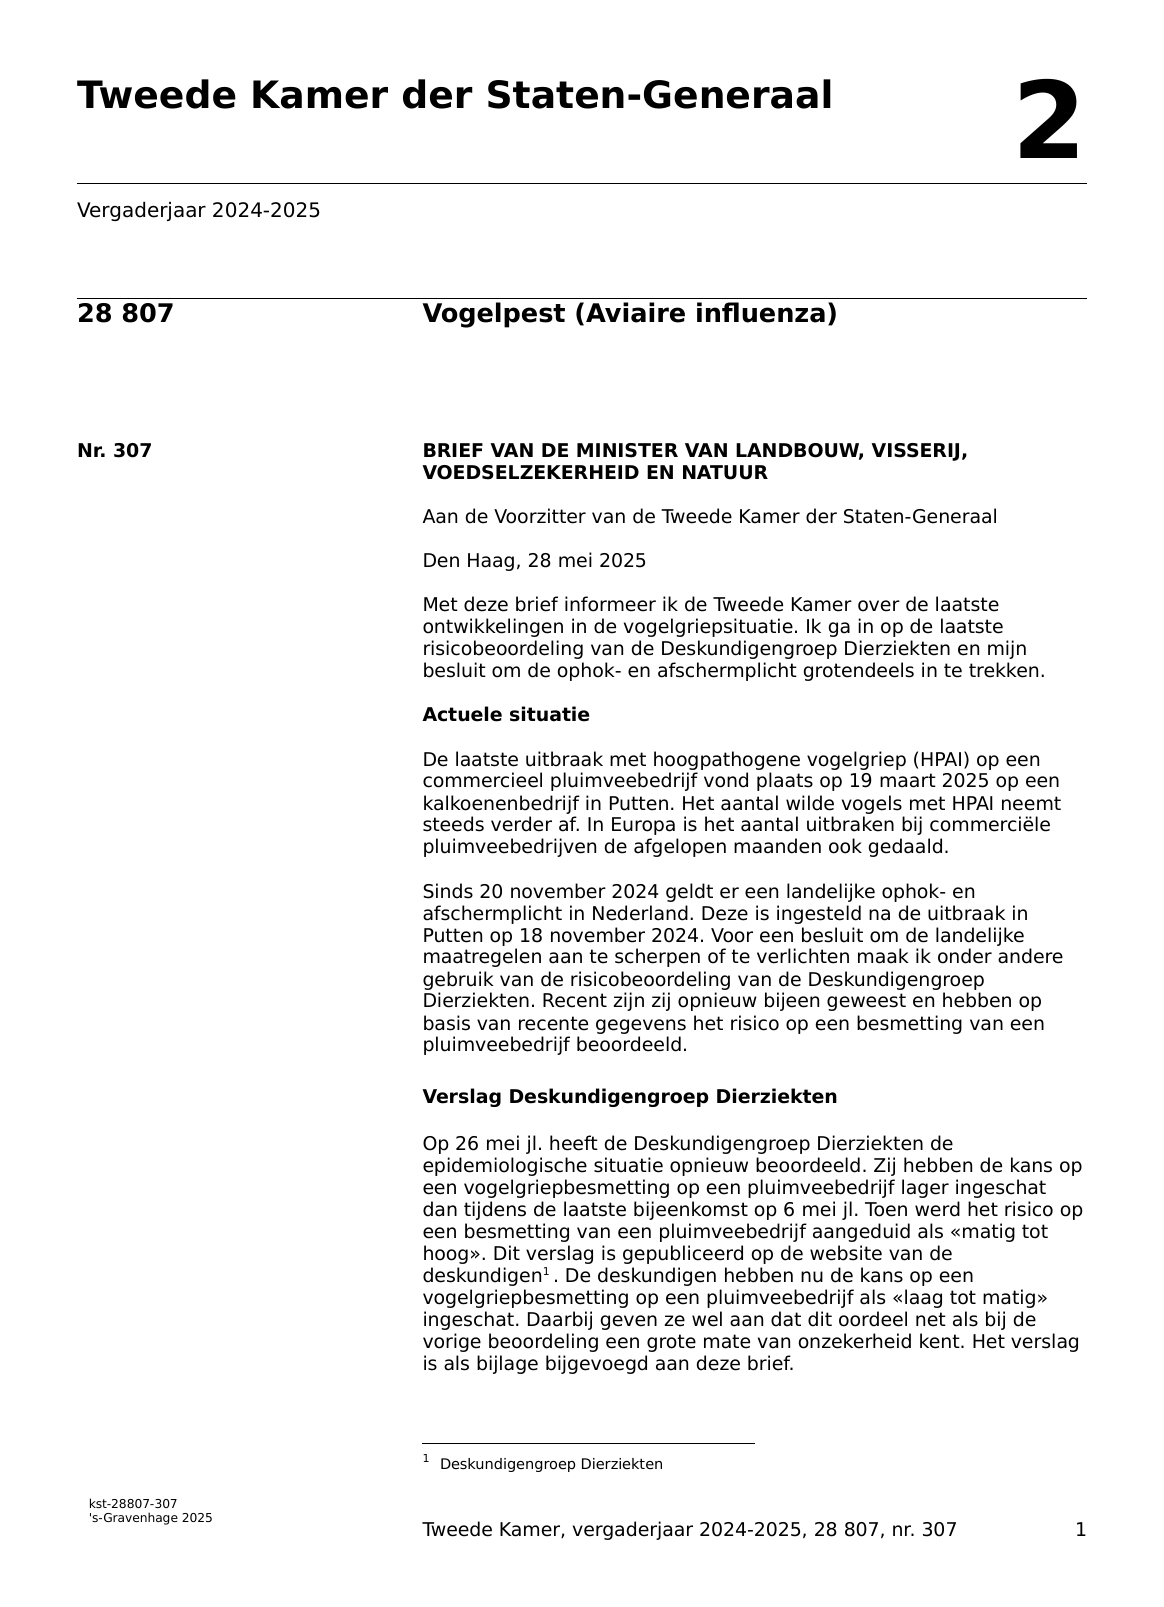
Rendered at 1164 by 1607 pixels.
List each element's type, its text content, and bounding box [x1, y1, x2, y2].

text Met deze brief informeer ik de Tweede Kamer over de laatste ontwikkelingen in de vogelgriepsituatie. Ik ga in op de laatste risicobeoordeling van de Deskundigengroep Dierziekten en mijn besluit om de ophok- en afschermplicht grotendeels in te trekken. [422, 594, 1087, 682]
subtitle 28 807 Vogelpest (Aviaire influenza) [77, 299, 1087, 329]
text Sinds 20 november 2024 geldt er een landelijke ophok- en afschermplicht in Nederland. Deze is ingesteld na de uitbraak in Putten op 18 november 2024. Voor een besluit om de landelijke maatregelen aan te scherpen of te verlichten maak ik onder andere gebruik van de risicobeoordeling van de Deskundigengroep Dierziekten. Recent zijn zij opnieuw bijeen geweest en hebben op basis van recente gegevens het risico op een besmetting van een pluimveebedrijf beoordeeld. [422, 881, 1087, 1056]
subtitle Nr. 307 BRIEF VAN DE MINISTER VAN LANDBOUW, VISSERIJ, VOEDSELZEKERHEID EN NATUUR [77, 440, 1087, 484]
text Op 26 mei jl. heeft de Deskundigengroep Dierziekten de epidemiologische situatie opnieuw beoordeeld. Zij hebben de kans op een vogelgriepbesmetting op een pluimveebedrijf lager ingeschat dan tijdens de laatste bijeenkomst op 6 mei jl. Toen werd het risico op een besmetting van een pluimveebedrijf aangeduid als «matig tot hoog». Dit verslag is gepubliceerd op de website van de deskundigen. De deskundigen hebben nu de kans op een vogelgriepbesmetting op een pluimveebedrijf als «laag tot matig» ingeschat. Daarbij geven ze wel aan dat dit oordeel net als bij de vorige beoordeling een grote mate van onzekerheid kent. Het verslag is als bijlage bijgevoegd aan deze brief. [422, 1133, 1087, 1375]
table_cell Vergaderjaar 2024-2025 [77, 184, 1087, 298]
text 's-Gravenhage 2025 [88, 1511, 323, 1525]
text Deskundigengroep Dierziekten [422, 1452, 1087, 1474]
text Aan de Voorzitter van de Tweede Kamer der Staten-Generaal [422, 506, 1087, 528]
subtitle Verslag Deskundigengroep Dierziekten [422, 1086, 1087, 1108]
table_header 2 [886, 59, 1087, 183]
table_header Tweede Kamer der Staten-Generaal [77, 59, 886, 183]
subtitle Actuele situatie [422, 704, 1087, 726]
text kst-28807-307 [88, 1497, 323, 1511]
text Den Haag, 28 mei 2025 [422, 550, 1087, 572]
text De laatste uitbraak met hoogpathogene vogelgriep (HPAI) op een commercieel pluimveebedrijf vond plaats op 19 maart 2025 op een kalkoenenbedrijf in Putten. Het aantal wilde vogels met HPAI neemt steeds verder af. In Europa is het aantal uitbraken bij commerciële pluimveebedrijven de afgelopen maanden ook gedaald. [422, 748, 1087, 858]
